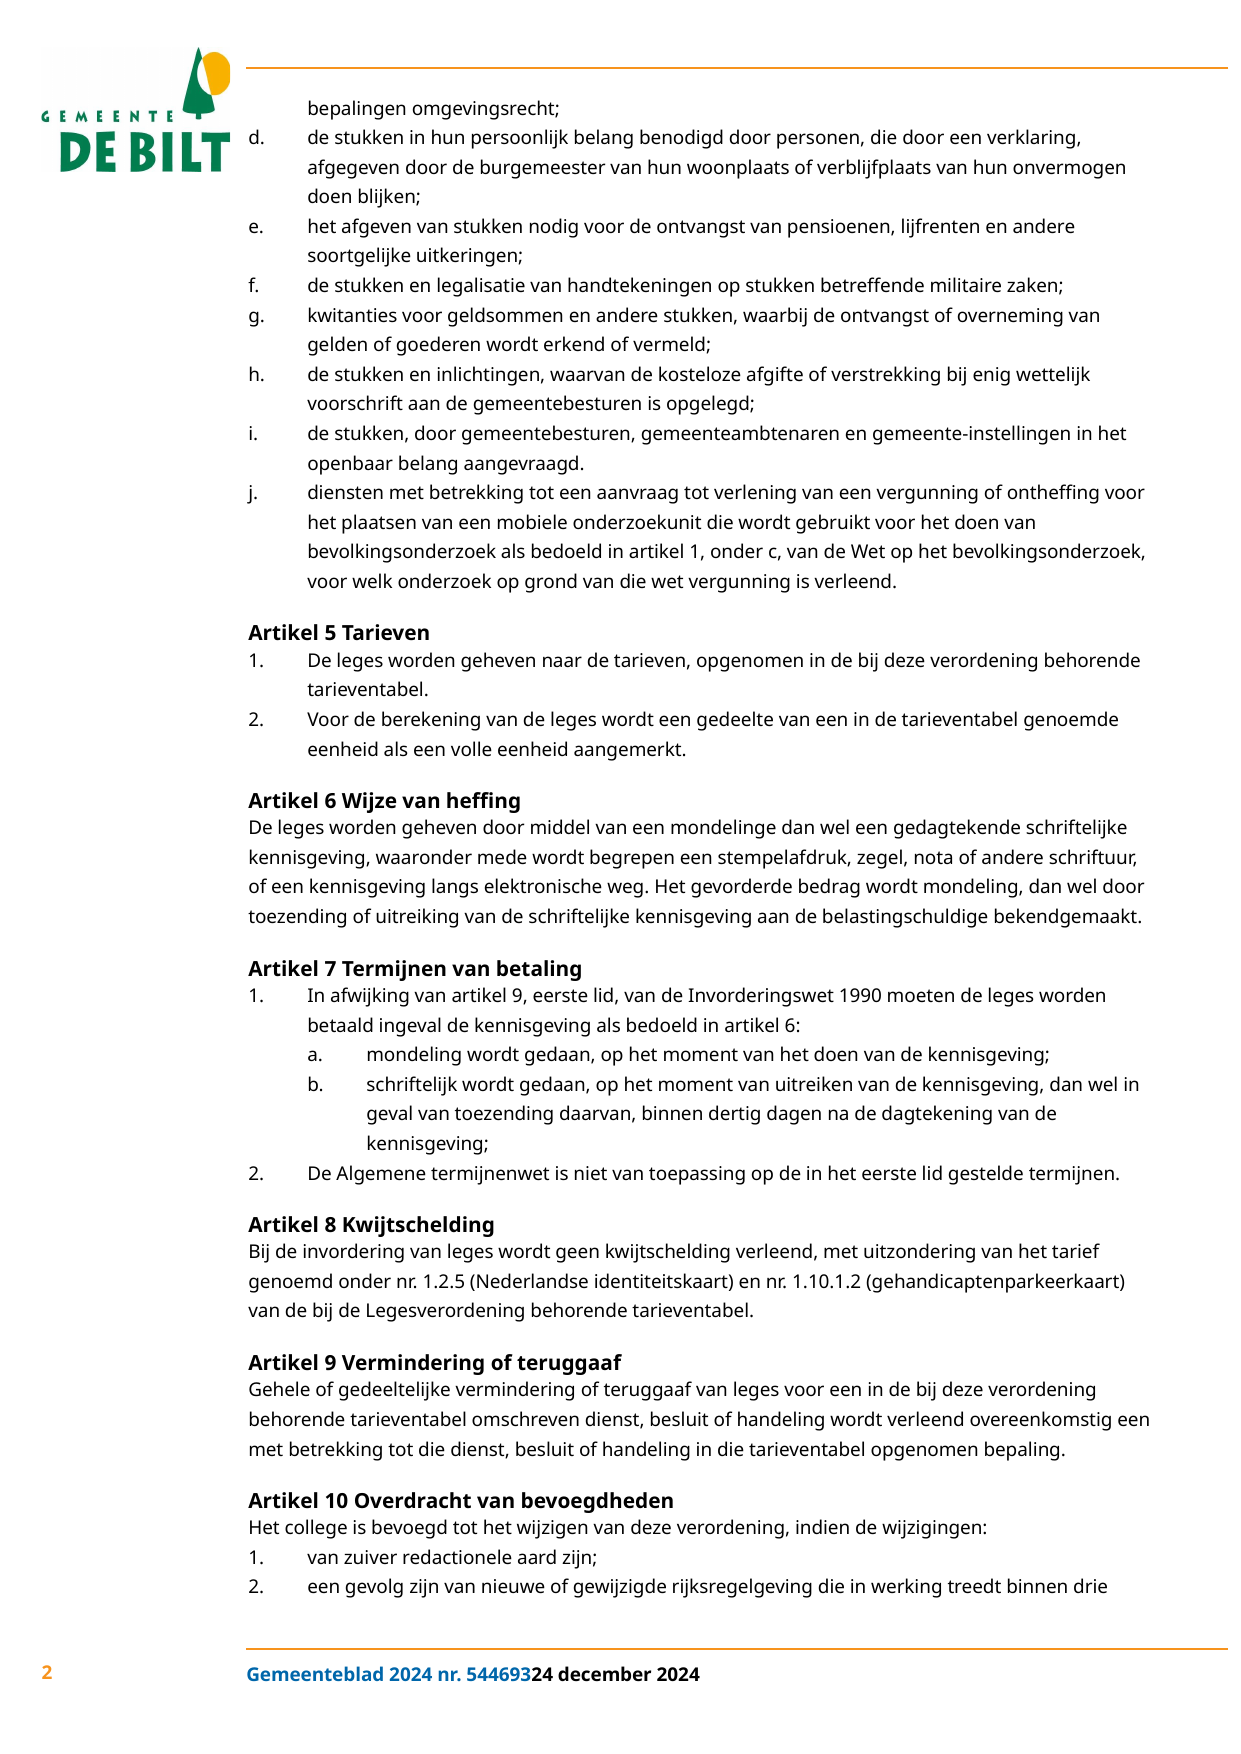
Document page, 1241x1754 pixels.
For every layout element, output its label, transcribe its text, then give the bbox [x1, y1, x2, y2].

list een gevolg zijn van nieuwe of gewijzigde rijksregelgeving die in werking treedt binnen drie [248, 1574, 1152, 1599]
text Artikel 6 Wijze van heffing [248, 786, 1152, 814]
list de stukken en legalisatie van handtekeningen op stukken betreffende militaire zaken; [248, 272, 1152, 298]
text Bij de invordering van leges wordt geen kwijtschelding verleend, met uitzondering van het tarief genoemd onder nr. 1.2.5 (Nederlandse identiteitskaart) en nr. 1.10.1.2 (gehandicaptenparkeerkaart) van de bij de Legesverordening behorende tarieventabel. [248, 1238, 1152, 1323]
text Artikel 7 Termijnen van betaling [248, 954, 1152, 982]
list schriftelijk wordt gedaan, op het moment van uitreiken van de kennisgeving, dan wel in geval van toezending daarvan, binnen dertig dagen na de dagtekening van de kennisgeving; [307, 1071, 1152, 1156]
list mondeling wordt gedaan, op het moment van het doen van de kennisgeving; [307, 1041, 1152, 1067]
list In afwijking van artikel 9, eerste lid, van de Invorderingswet 1990 moeten de leges worden betaald ingeval de kennisgeving als bedoeld in artikel 6: [248, 982, 1152, 1037]
list de stukken, door gemeentebesturen, gemeenteambtenaren en gemeente-instellingen in het openbaar belang aangevraagd. [248, 420, 1152, 476]
list de stukken en inlichtingen, waarvan de kosteloze afgifte of verstrekking bij enig wettelijk voorschrift aan de gemeentebesturen is opgelegd; [248, 361, 1152, 416]
text Gehele of gedeeltelijke vermindering of teruggaaf van leges voor een in de bij deze verordening behorende tarieventabel omschreven dienst, besluit of handeling wordt verleend overeenkomstig een met betrekking tot die dienst, besluit of handeling in die tarieventabel opgenomen bepaling. [248, 1377, 1152, 1461]
picture [41, 47, 231, 172]
list bepalingen omgevingsrecht; [248, 95, 1152, 121]
list De leges worden geheven naar de tarieven, opgenomen in de bij deze verordening behorende tarieventabel. [248, 647, 1152, 702]
list kwitanties voor geldsommen en andere stukken, waarbij de ontvangst of overneming van gelden of goederen wordt erkend of vermeld; [248, 302, 1152, 357]
text Artikel 5 Tarieven [248, 618, 1152, 647]
text Het college is bevoegd tot het wijzigen van deze verordening, indien de wijzigingen: [248, 1514, 1152, 1540]
list het afgeven van stukken nodig voor de ontvangst van pensioenen, lijfrenten en andere soortgelijke uitkeringen; [248, 213, 1152, 268]
text Artikel 9 Vermindering of teruggaaf [248, 1348, 1152, 1377]
list van zuiver redactionele aard zijn; [248, 1544, 1152, 1570]
text Artikel 10 Overdracht van bevoegdheden [248, 1486, 1152, 1514]
text De leges worden geheven door middel van een mondelinge dan wel een gedagtekende schriftelijke kennisgeving, waaronder mede wordt begrepen een stempelafdruk, zegel, nota of andere schriftuur, of een kennisgeving langs elektronische weg. Het gevorderde bedrag wordt mondeling, dan wel door toezending of uitreiking van de schriftelijke kennisgeving aan de belastingschuldige bekendgemaakt. [248, 814, 1152, 929]
list De Algemene termijnenwet is niet van toepassing op de in het eerste lid gestelde termijnen. [248, 1160, 1152, 1185]
list de stukken in hun persoonlijk belang benodigd door personen, die door een verklaring, afgegeven door de burgemeester van hun woonplaats of verblijfplaats van hun onvermogen doen blijken; [248, 124, 1152, 209]
list Voor de berekening van de leges wordt een gedeelte van een in de tarieventabel genoemde eenheid als een volle eenheid aangemerkt. [248, 706, 1152, 761]
list diensten met betrekking tot een aanvraag tot verlening van een vergunning of ontheffing voor het plaatsen van een mobiele onderzoekunit die wordt gebruikt voor het doen van bevolkingsonderzoek als bedoeld in artikel 1, onder c, van de Wet op het bevolkingsonderzoek, voor welk onderzoek op grond van die wet vergunning is verleend. [248, 479, 1152, 594]
text Artikel 8 Kwijtschelding [248, 1210, 1152, 1238]
